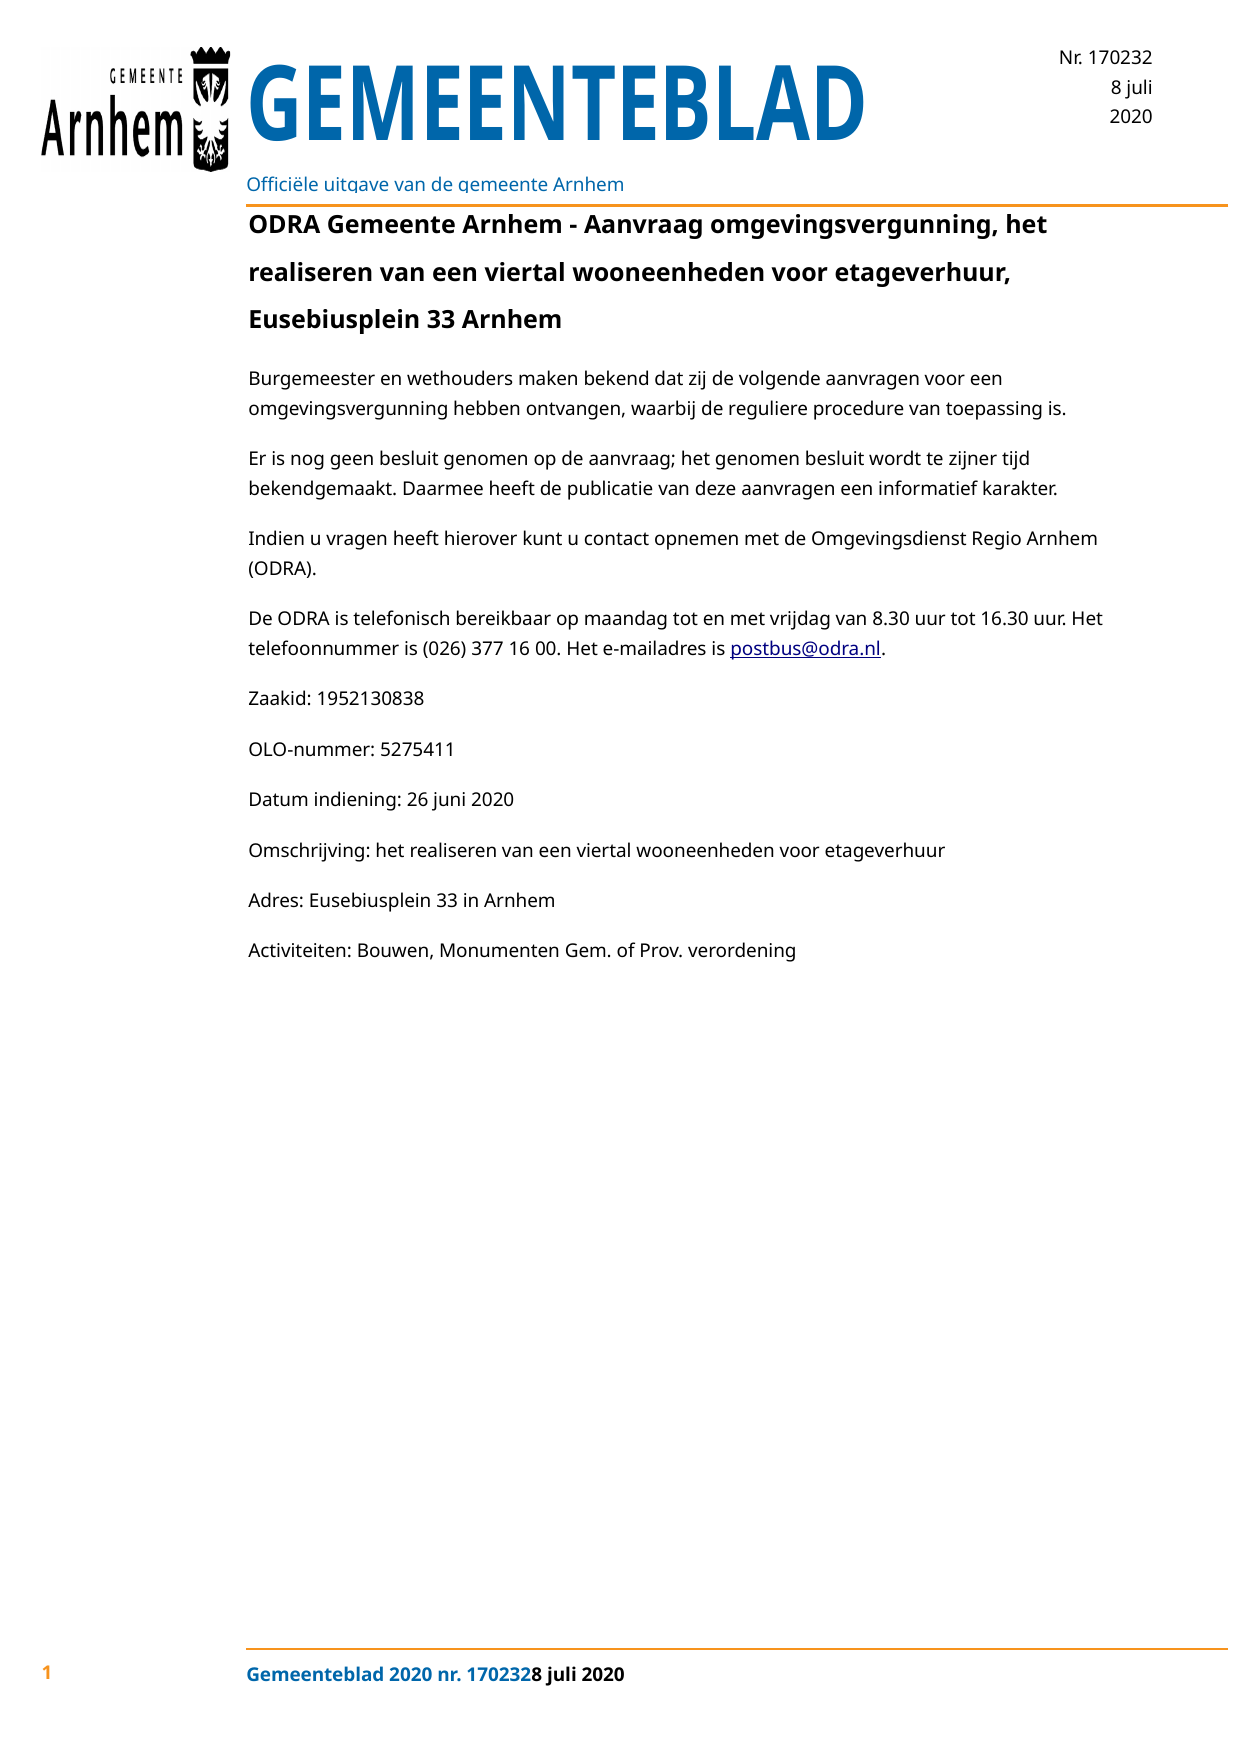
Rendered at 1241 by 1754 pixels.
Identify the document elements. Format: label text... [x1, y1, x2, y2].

text Omschrijving: het realiseren van een viertal wooneenheden voor etageverhuur [248, 837, 1152, 862]
text Burgemeester en wethouders maken bekend dat zij de volgende aanvragen voor een omgevingsvergunning hebben ontvangen, waarbij de reguliere procedure van toepassing is. [248, 366, 1152, 421]
text Activiteiten: Bouwen, Monumenten Gem. of Prov. verordening [248, 938, 1152, 963]
text De ODRA is telefonisch bereikbaar op maandag tot en met vrijdag van 8.30 uur tot 16.30 uur. Het telefoonnummer is (026) 377 16 00. Het e-mailadres is postbus@odra.nl. [248, 606, 1152, 661]
text Indien u vragen heeft hierover kunt u contact opnemen met de Omgevingsdienst Regio Arnhem (ODRA). [248, 526, 1152, 581]
text OLO-nummer: 5275411 [248, 736, 1152, 762]
picture [41, 47, 231, 172]
text Zaakid: 1952130838 [248, 686, 1152, 711]
text Er is nog geen besluit genomen op de aanvraag; het genomen besluit wordt te zijner tijd bekendgemaakt. Daarmee heeft de publicatie van deze aanvragen een informatief karakter. [248, 446, 1152, 501]
text Datum indiening: 26 juni 2020 [248, 786, 1152, 812]
text Adres: Eusebiusplein 33 in Arnhem [248, 887, 1152, 913]
text ODRA Gemeente Arnhem - Aanvraag omgevingsvergunning, het realiseren van een viertal wooneenheden voor etageverhuur, Eusebiusplein 33 Arnhem [248, 207, 1152, 336]
